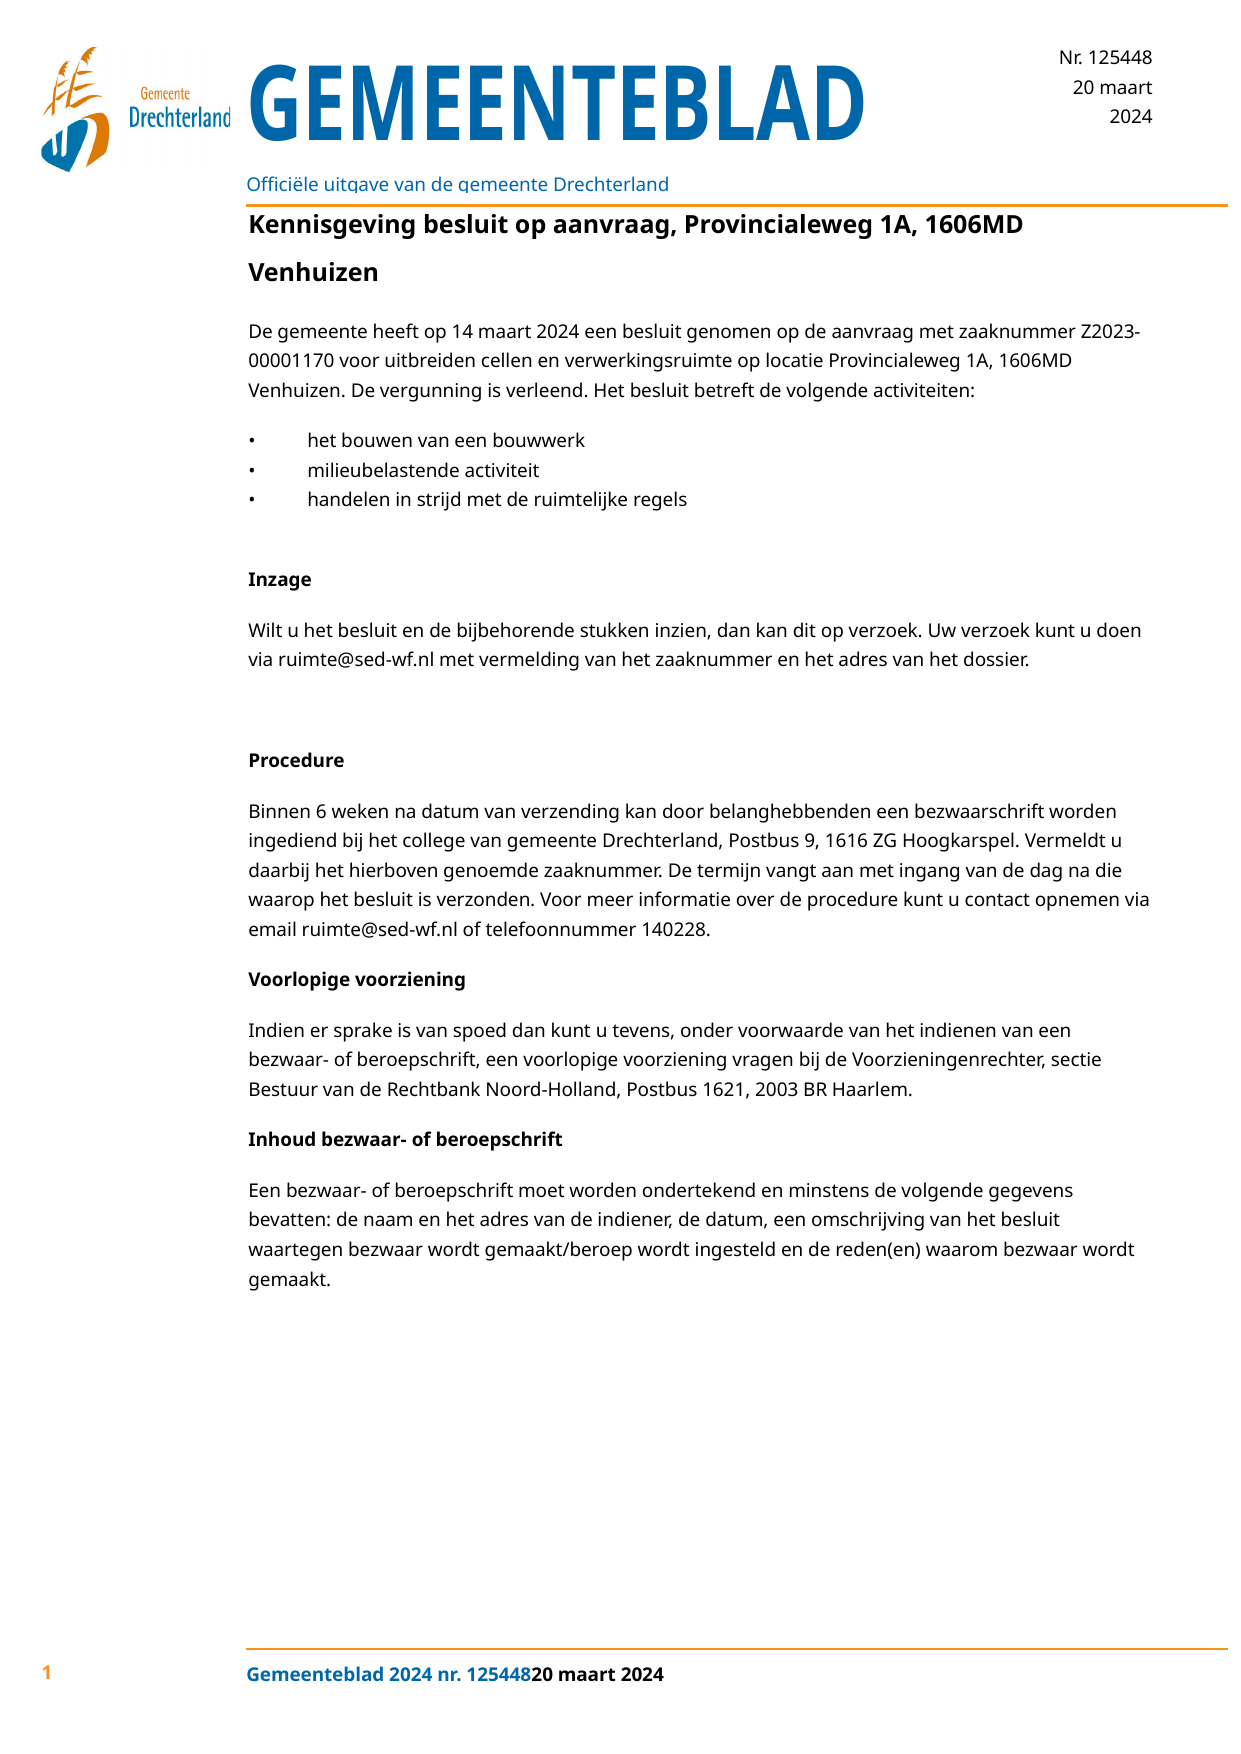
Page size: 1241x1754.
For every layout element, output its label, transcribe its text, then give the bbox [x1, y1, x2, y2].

list milieubelastende activiteit [248, 457, 1152, 483]
text Binnen 6 weken na datum van verzending kan door belanghebbenden een bezwaarschrift worden ingediend bij het college van gemeente Drechterland, Postbus 9, 1616 ZG Hoogkarspel. Vermeldt u daarbij het hierboven genoemde zaaknummer. De termijn vangt aan met ingang van de dag na die waarop het besluit is verzonden. Voor meer informatie over de procedure kunt u contact opnemen via email ruimte@sed-wf.nl of telefoonnummer 140228. [248, 798, 1152, 942]
text Een bezwaar- of beroepschrift moet worden ondertekend en minstens de volgende gegevens bevatten: de naam en het adres van de indiener, de datum, een omschrijving van het besluit waartegen bezwaar wordt gemaakt/beroep wordt ingesteld en de reden(en) waarom bezwaar wordt gemaakt. [248, 1177, 1152, 1292]
text Voorlopige voorziening [248, 967, 1152, 992]
text Inhoud bezwaar- of beroepschrift [248, 1127, 1152, 1152]
text Procedure [248, 747, 1152, 773]
text De gemeente heeft op 14 maart 2024 een besluit genomen op de aanvraag met zaaknummer Z2023-00001170 voor uitbreiden cellen en verwerkingsruimte op locatie Provincialeweg 1A, 1606MD Venhuizen. De vergunning is verleend. Het besluit betreft de volgende activiteiten: [248, 318, 1152, 403]
picture [41, 158, 64, 172]
picture [41, 47, 231, 172]
text Inzage [248, 567, 1152, 592]
text Kennisgeving besluit op aanvraag, Provincialeweg 1A, 1606MD Venhuizen [248, 207, 1152, 288]
text Wilt u het besluit en de bijbehorende stukken inzien, dan kan dit op verzoek. Uw verzoek kunt u doen via ruimte@sed-wf.nl met vermelding van het zaaknummer en het adres van het dossier. [248, 617, 1152, 672]
list het bouwen van een bouwwerk [248, 427, 1152, 453]
text Indien er sprake is van spoed dan kunt u tevens, onder voorwaarde van het indienen van een bezwaar- of beroepschrift, een voorlopige voorziening vragen bij de Voorzieningenrechter, sectie Bestuur van de Rechtbank Noord-Holland, Postbus 1621, 2003 BR Haarlem. [248, 1017, 1152, 1102]
picture [226, 115, 231, 124]
list handelen in strijd met de ruimtelijke regels [248, 487, 1152, 512]
